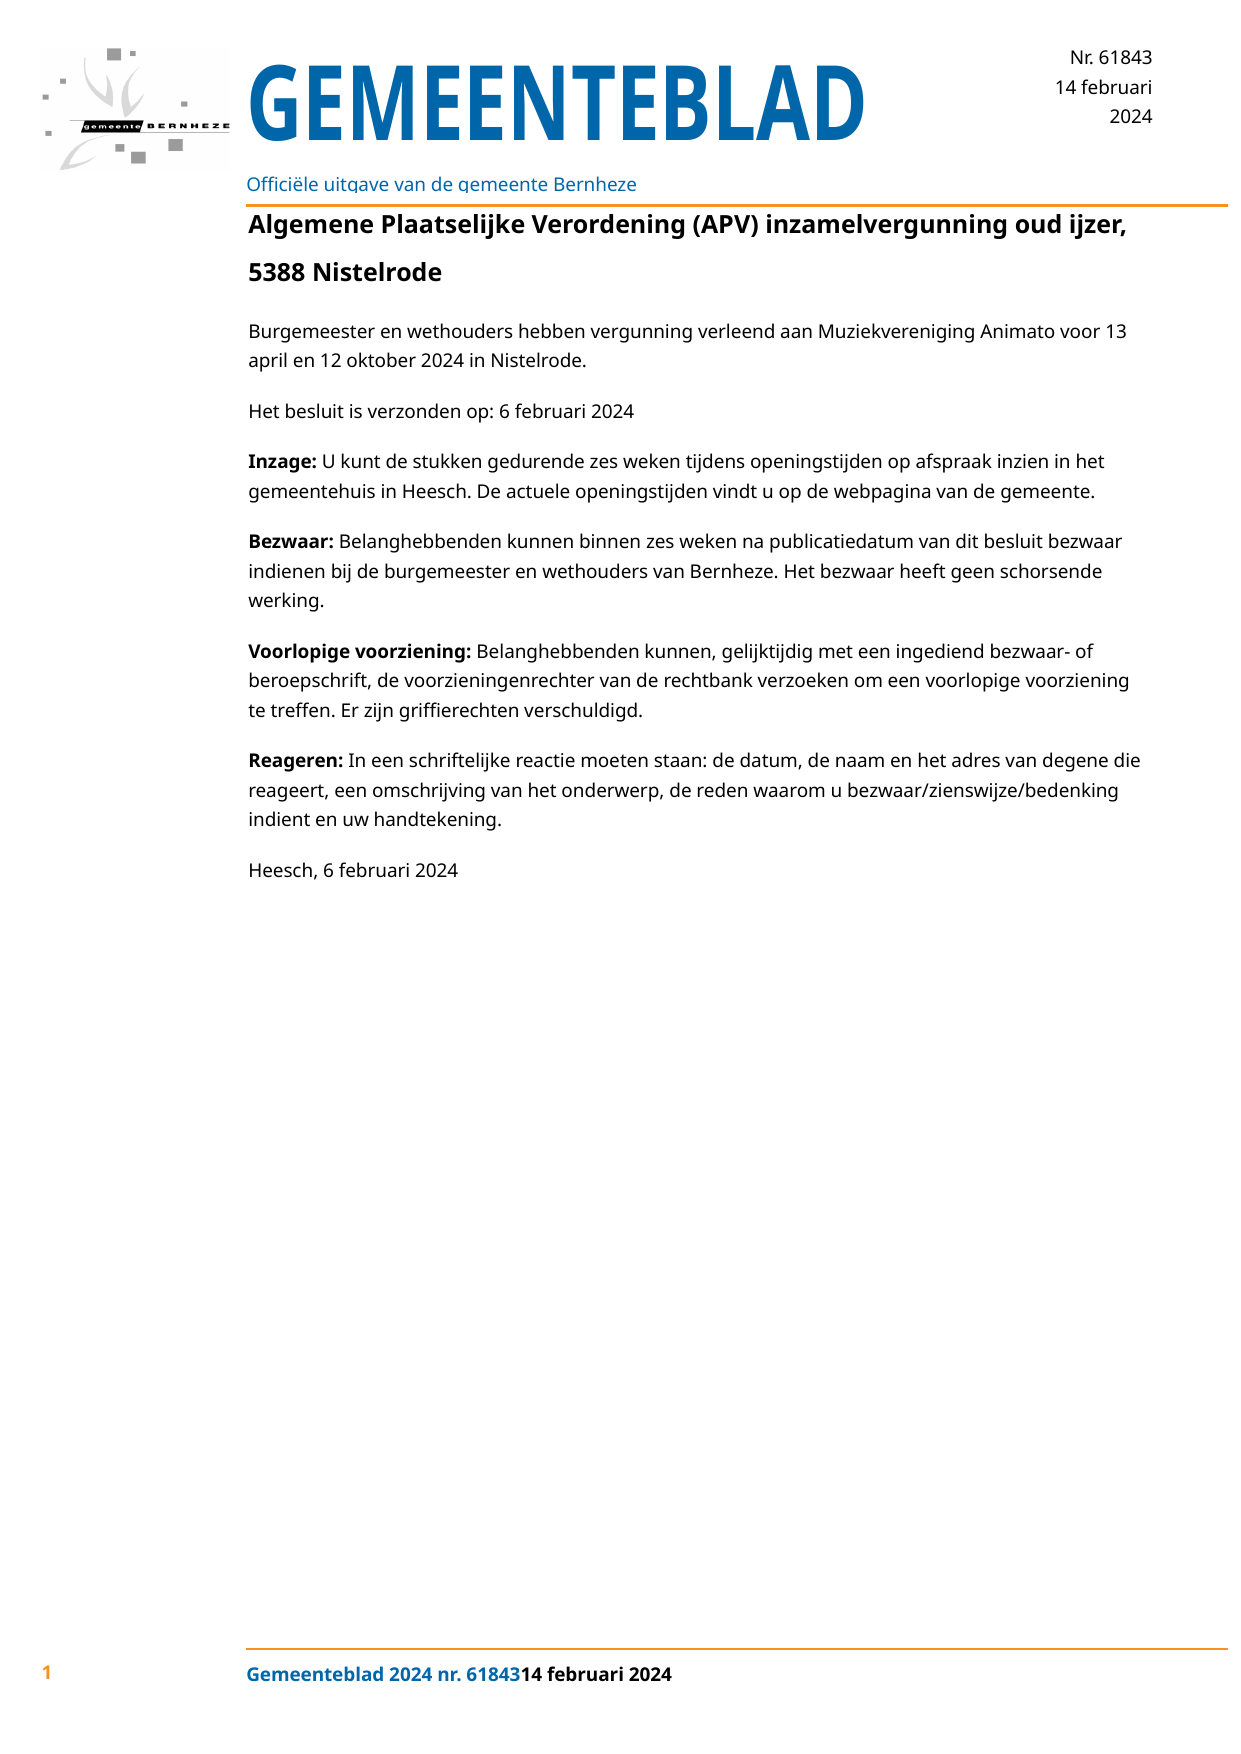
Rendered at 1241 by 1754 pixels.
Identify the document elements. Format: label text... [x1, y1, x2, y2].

text Voorlopige voorziening: Belanghebbenden kunnen, gelijktijdig met een ingediend bezwaar- of beroepschrift, de voorzieningenrechter van de rechtbank verzoeken om een voorlopige voorziening te treffen. Er zijn griffierechten verschuldigd. [248, 638, 1152, 723]
text Het besluit is verzonden op: 6 februari 2024 [248, 398, 1152, 424]
text Inzage: U kunt de stukken gedurende zes weken tijdens openingstijden op afspraak inzien in het gemeentehuis in Heesch. De actuele openingstijden vindt u op de webpagina van de gemeente. [248, 448, 1152, 504]
text Reageren: In een schriftelijke reactie moeten staan: de datum, de naam en het adres van degene die reageert, een omschrijving van het onderwerp, de reden waarom u bezwaar/zienswijze/bedenking indient en uw handtekening. [248, 747, 1152, 832]
text Burgemeester en wethouders hebben vergunning verleend aan Muziekvereniging Animato voor 13 april en 12 oktober 2024 in Nistelrode. [248, 318, 1152, 373]
text Heesch, 6 februari 2024 [248, 857, 1152, 883]
text Algemene Plaatselijke Verordening (APV) inzamelvergunning oud ijzer, 5388 Nistelrode [248, 207, 1152, 288]
text Bezwaar: Belanghebbenden kunnen binnen zes weken na publicatiedatum van dit besluit bezwaar indienen bij de burgemeester en wethouders van Bernheze. Het bezwaar heeft geen schorsende werking. [248, 528, 1152, 613]
picture [41, 47, 231, 172]
